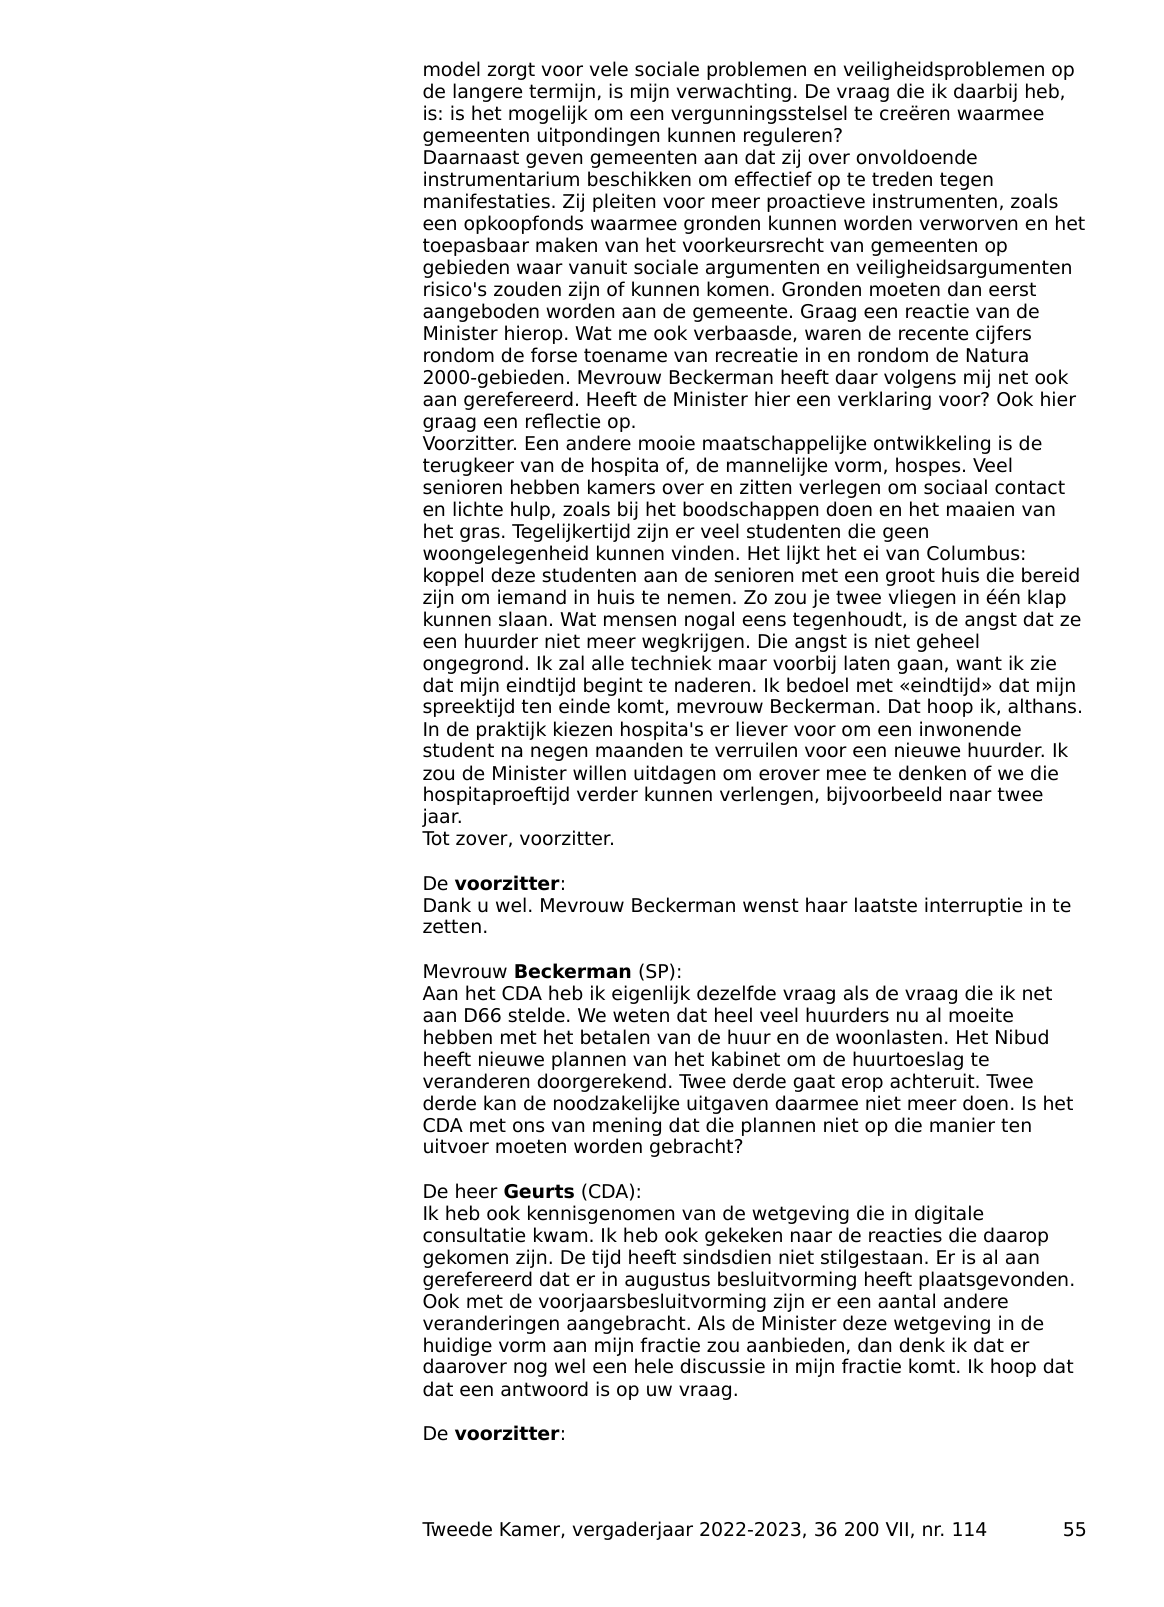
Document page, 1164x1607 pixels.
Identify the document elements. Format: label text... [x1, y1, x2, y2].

text De voorzitter: [422, 1423, 1087, 1444]
text De voorzitter: [422, 872, 1087, 894]
text Aan het CDA heb ik eigenlijk dezelfde vraag als de vraag die ik net aan D66 stelde. We weten dat heel veel huurders nu al moeite hebben met het betalen van de huur en de woonlasten. Het Nibud heeft nieuwe plannen van het kabinet om de huurtoeslag te veranderen doorgerekend. Twee derde gaat erop achteruit. Twee derde kan de noodzakelijke uitgaven daarmee niet meer doen. Is het CDA met ons van mening dat die plannen niet op die manier ten uitvoer moeten worden gebracht? [422, 983, 1087, 1158]
text Voorzitter. Een andere mooie maatschappelijke ontwikkeling is de terugkeer van de hospita of, de mannelijke vorm, hospes. Veel senioren hebben kamers over en zitten verlegen om sociaal contact en lichte hulp, zoals bij het boodschappen doen en het maaien van het gras. Tegelijkertijd zijn er veel studenten die geen woongelegenheid kunnen vinden. Het lijkt het ei van Columbus: koppel deze studenten aan de senioren met een groot huis die bereid zijn om iemand in huis te nemen. Zo zou je twee vliegen in één klap kunnen slaan. Wat mensen nogal eens tegenhoudt, is de angst dat ze een huurder niet meer wegkrijgen. Die angst is niet geheel ongegrond. Ik zal alle techniek maar voorbij laten gaan, want ik zie dat mijn eindtijd begint te naderen. Ik bedoel met «eindtijd» dat mijn spreektijd ten einde komt, mevrouw Beckerman. Dat hoop ik, althans. In de praktijk kiezen hospita's er liever voor om een inwonende student na negen maanden te verruilen voor een nieuwe huurder. Ik zou de Minister willen uitdagen om erover mee te denken of we die hospitaproeftijd verder kunnen verlengen, bijvoorbeeld naar twee jaar. [422, 433, 1087, 828]
text Tot zover, voorzitter. [422, 828, 1087, 850]
text Mevrouw Beckerman (SP): [422, 961, 1087, 983]
text model zorgt voor vele sociale problemen en veiligheidsproblemen op de langere termijn, is mijn verwachting. De vraag die ik daarbij heb, is: is het mogelijk om een vergunningsstelsel te creëren waarmee gemeenten uitpondingen kunnen reguleren? [422, 59, 1087, 147]
text Daarnaast geven gemeenten aan dat zij over onvoldoende instrumentarium beschikken om effectief op te treden tegen manifestaties. Zij pleiten voor meer proactieve instrumenten, zoals een opkoopfonds waarmee gronden kunnen worden verworven en het toepasbaar maken van het voorkeursrecht van gemeenten op gebieden waar vanuit sociale argumenten en veiligheidsargumenten risico's zouden zijn of kunnen komen. Gronden moeten dan eerst aangeboden worden aan de gemeente. Graag een reactie van de Minister hierop. Wat me ook verbaasde, waren de recente cijfers rondom de forse toename van recreatie in en rondom de Natura 2000-gebieden. Mevrouw Beckerman heeft daar volgens mij net ook aan gerefereerd. Heeft de Minister hier een verklaring voor? Ook hier graag een reflectie op. [422, 147, 1087, 433]
text Ik heb ook kennisgenomen van de wetgeving die in digitale consultatie kwam. Ik heb ook gekeken naar de reacties die daarop gekomen zijn. De tijd heeft sindsdien niet stilgestaan. Er is al aan gerefereerd dat er in augustus besluitvorming heeft plaatsgevonden. Ook met de voorjaarsbesluitvorming zijn er een aantal andere veranderingen aangebracht. Als de Minister deze wetgeving in de huidige vorm aan mijn fractie zou aanbieden, dan denk ik dat er daarover nog wel een hele discussie in mijn fractie komt. Ik hoop dat dat een antwoord is op uw vraag. [422, 1203, 1087, 1400]
text De heer Geurts (CDA): [422, 1181, 1087, 1203]
text Dank u wel. Mevrouw Beckerman wenst haar laatste interruptie in te zetten. [422, 894, 1087, 938]
